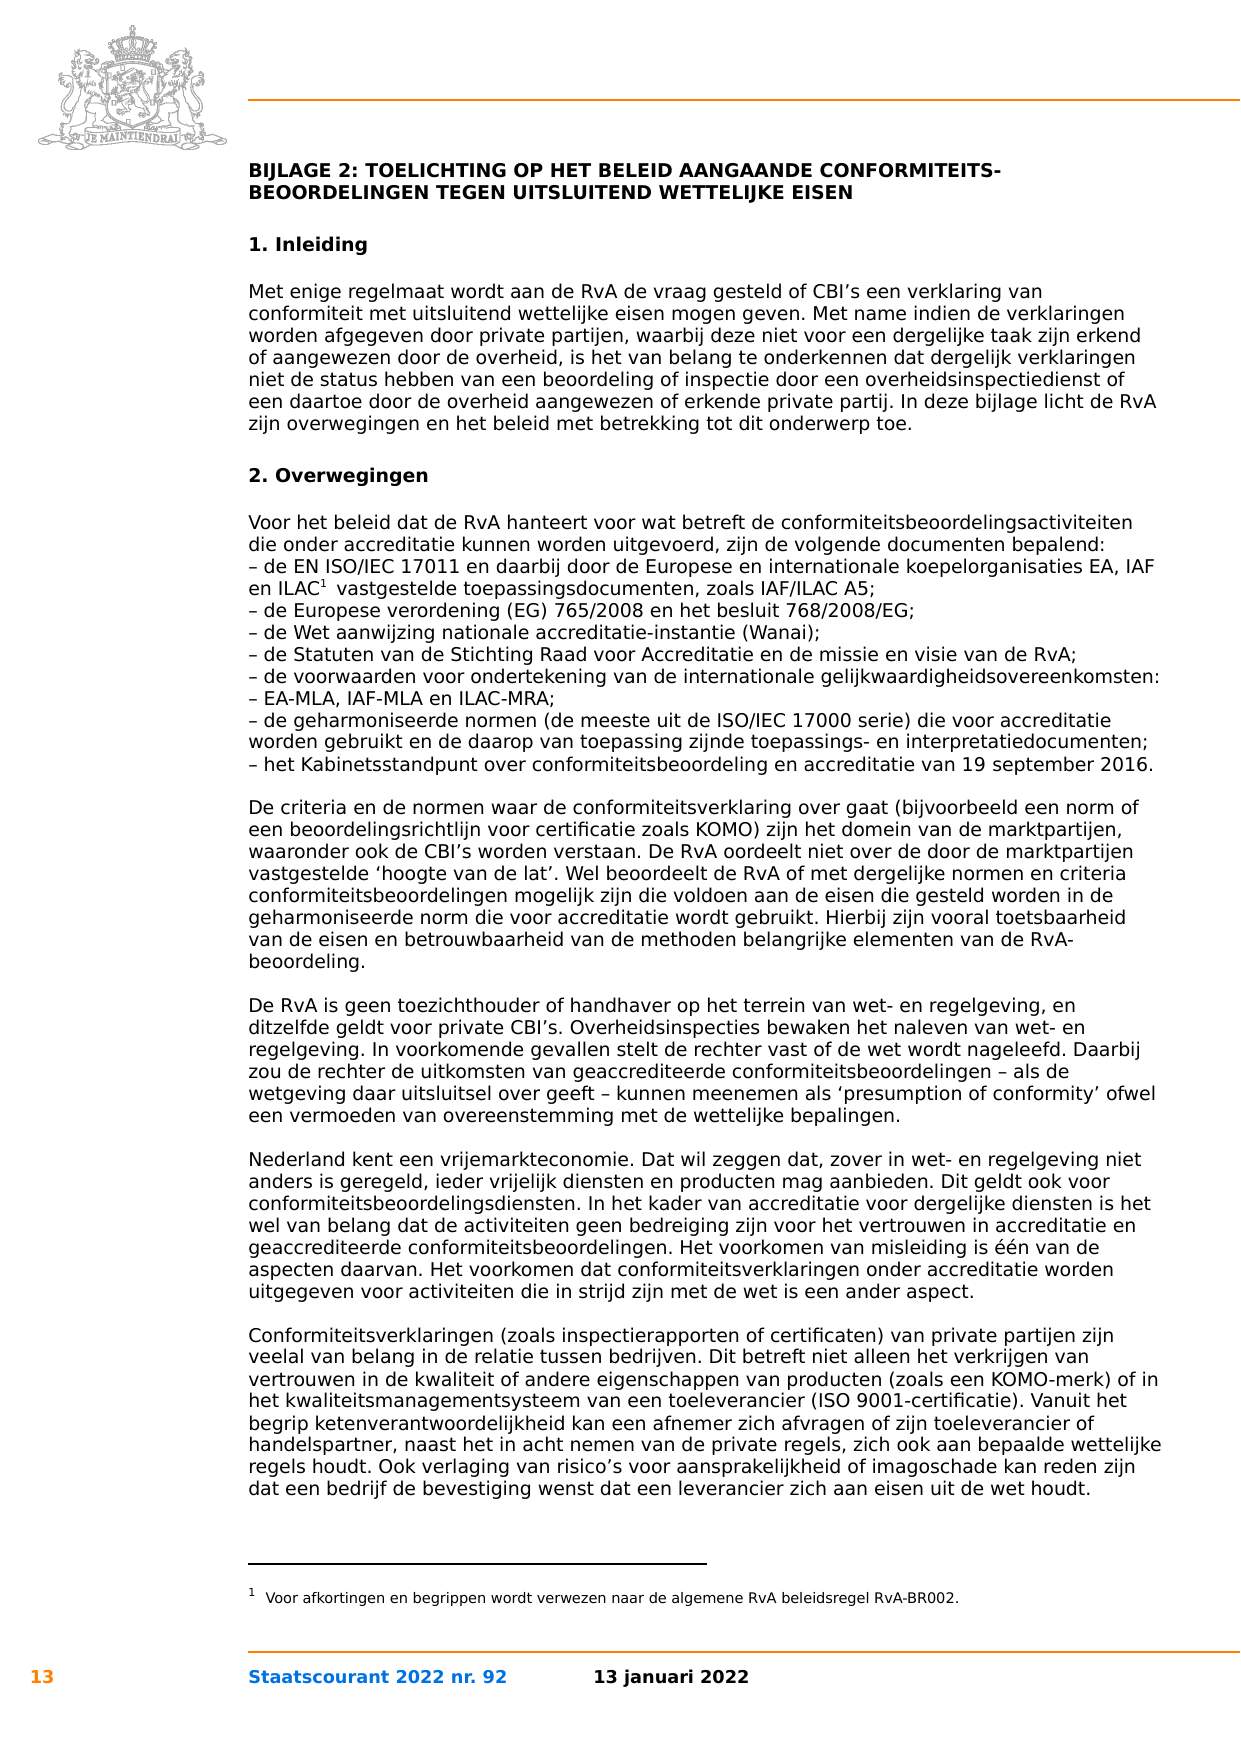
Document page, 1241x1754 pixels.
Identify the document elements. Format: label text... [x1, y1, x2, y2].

text Conformiteitsverklaringen (zoals inspectierapporten of certificaten) van private partijen zijn veelal van belang in de relatie tussen bedrijven. Dit betreft niet alleen het verkrijgen van vertrouwen in de kwaliteit of andere eigenschappen van producten (zoals een KOMO-merk) of in het kwaliteitsmanagementsysteem van een toeleverancier (ISO 9001-certificatie). Vanuit het begrip ketenverantwoordelijkheid kan een afnemer zich afvragen of zijn toeleverancier of handelspartner, naast het in acht nemen van de private regels, zich ook aan bepaalde wettelijke regels houdt. Ook verlaging van risico’s voor aansprakelijkheid of imagoschade kan reden zijn dat een bedrijf de bevestiging wenst dat een leverancier zich aan eisen uit de wet houdt. [248, 1324, 1163, 1500]
text – de Europese verordening (EG) 765/2008 en het besluit 768/2008/EG; [248, 599, 1163, 622]
text Nederland kent een vrijemarkteconomie. Dat wil zeggen dat, zover in wet- en regelgeving niet anders is geregeld, ieder vrijelijk diensten en producten mag aanbieden. Dit geldt ook voor conformiteitsbeoordelingsdiensten. In het kader van accreditatie voor dergelijke diensten is het wel van belang dat de activiteiten geen bedreiging zijn voor het vertrouwen in accreditatie en geaccrediteerde conformiteitsbeoordelingen. Het voorkomen van misleiding is één van de aspecten daarvan. Het voorkomen dat conformiteitsverklaringen onder accreditatie worden uitgegeven voor activiteiten die in strijd zijn met de wet is een ander aspect. [248, 1149, 1163, 1303]
subtitle BIJLAGE 2: TOELICHTING OP HET BELEID AANGAANDE CONFORMITEITS-BEOORDELINGEN TEGEN UITSLUITEND WETTELIJKE EISEN [248, 160, 1163, 204]
text De criteria en de normen waar de conformiteitsverklaring over gaat (bijvoorbeeld een norm of een beoordelingsrichtlijn voor certificatie zoals KOMO) zijn het domein van de marktpartijen, waaronder ook de CBI’s worden verstaan. De RvA oordeelt niet over de door de marktpartijen vastgestelde ‘hoogte van de lat’. Wel beoordeelt de RvA of met dergelijke normen en criteria conformiteitsbeoordelingen mogelijk zijn die voldoen aan de eisen die gesteld worden in de geharmoniseerde norm die voor accreditatie wordt gebruikt. Hierbij zijn vooral toetsbaarheid van de eisen en betrouwbaarheid van de methoden belangrijke elementen van de RvA-beoordeling. [248, 797, 1163, 973]
text Voor het beleid dat de RvA hanteert voor wat betreft de conformiteitsbeoordelingsactiviteiten die onder accreditatie kunnen worden uitgevoerd, zijn de volgende documenten bepalend: [248, 512, 1163, 556]
text – de geharmoniseerde normen (de meeste uit de ISO/IEC 17000 serie) die voor accreditatie worden gebruikt en de daarop van toepassing zijnde toepassings- en interpretatiedocumenten; [248, 709, 1163, 753]
text De RvA is geen toezichthouder of handhaver op het terrein van wet- en regelgeving, en ditzelfde geldt voor private CBI’s. Overheidsinspecties bewaken het naleven van wet- en regelgeving. In voorkomende gevallen stelt de rechter vast of de wet wordt nageleefd. Daarbij zou de rechter de uitkomsten van geaccrediteerde conformiteitsbeoordelingen – als de wetgeving daar uitsluitsel over geeft – kunnen meenemen als ‘presumption of conformity’ ofwel een vermoeden van overeenstemming met de wettelijke bepalingen. [248, 995, 1163, 1127]
picture [38, 25, 227, 150]
subtitle 1. Inleiding [248, 234, 1163, 256]
text – het Kabinetsstandpunt over conformiteitsbeoordeling en accreditatie van 19 september 2016. [248, 753, 1163, 775]
subtitle 2. Overwegingen [248, 465, 1163, 487]
text – EA-MLA, IAF-MLA en ILAC-MRA; [248, 687, 1163, 709]
text – de voorwaarden voor ondertekening van de internationale gelijkwaardigheidsovereenkomsten: [248, 666, 1163, 687]
text – de Wet aanwijzing nationale accreditatie-instantie (Wanai); [248, 622, 1163, 643]
text Voor afkortingen en begrippen wordt verwezen naar de algemene RvA beleidsregel RvA-BR002. [248, 1586, 1163, 1608]
text Met enige regelmaat wordt aan de RvA de vraag gesteld of CBI’s een verklaring van conformiteit met uitsluitend wettelijke eisen mogen geven. Met name indien de verklaringen worden afgegeven door private partijen, waarbij deze niet voor een dergelijke taak zijn erkend of aangewezen door de overheid, is het van belang te onderkennen dat dergelijk verklaringen niet de status hebben van een beoordeling of inspectie door een overheidsinspectiedienst of een daartoe door de overheid aangewezen of erkende private partij. In deze bijlage licht de RvA zijn overwegingen en het beleid met betrekking tot dit onderwerp toe. [248, 281, 1163, 435]
text – de Statuten van de Stichting Raad voor Accreditatie en de missie en visie van de RvA; [248, 643, 1163, 666]
text – de EN ISO/IEC 17011 en daarbij door de Europese en internationale koepelorganisaties EA, IAF en ILAC vastgestelde toepassingsdocumenten, zoals IAF/ILAC A5; [248, 556, 1163, 599]
